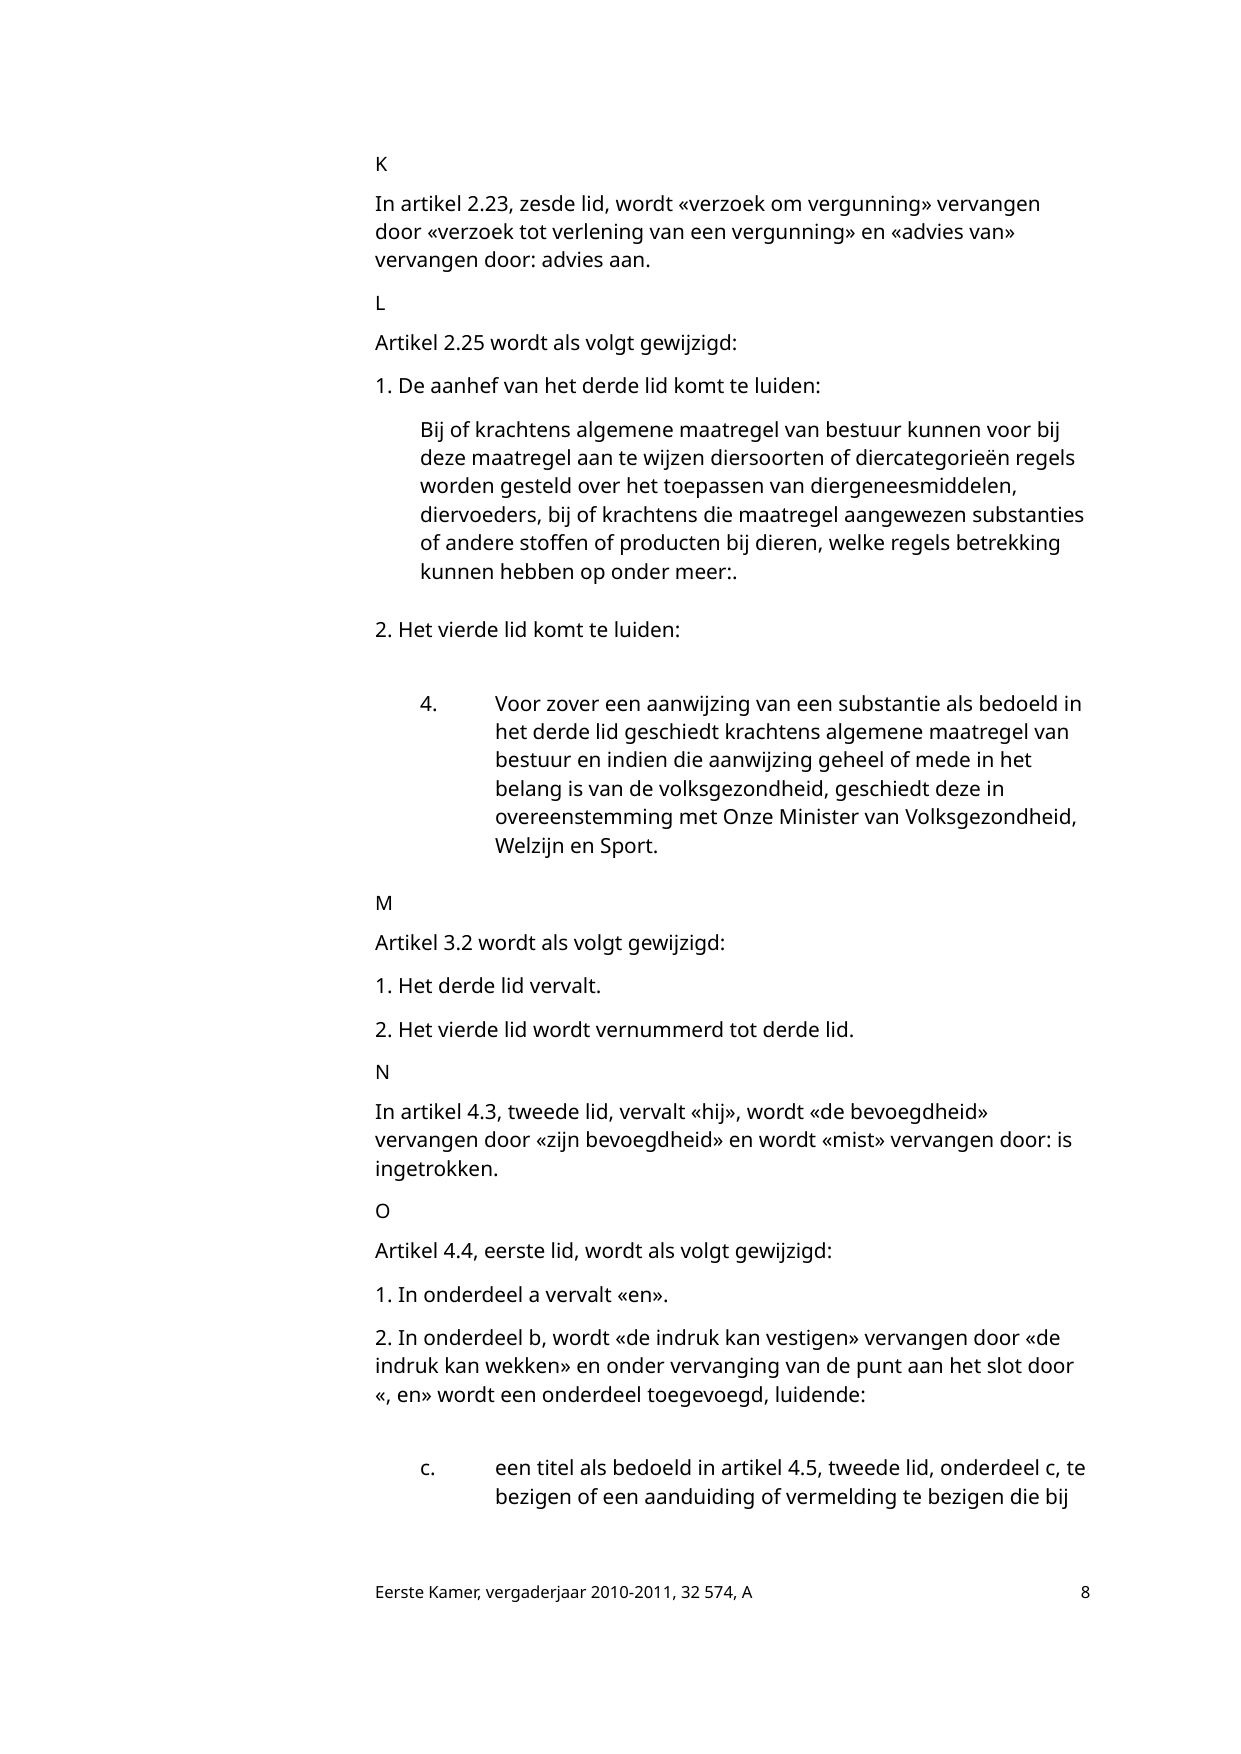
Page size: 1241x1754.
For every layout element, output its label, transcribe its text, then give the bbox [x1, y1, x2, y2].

text 1. De aanhef van het derde lid komt te luiden: [375, 371, 1090, 400]
text 2. Het vierde lid komt te luiden: [375, 615, 1090, 644]
text N [375, 1058, 1090, 1085]
text K [375, 150, 1090, 177]
text Artikel 2.25 wordt als volgt gewijzigd: [375, 328, 1090, 356]
text 2. In onderdeel b, wordt «de indruk kan vestigen» vervangen door «de indruk kan wekken» en onder vervanging van de punt aan het slot door «, en» wordt een onderdeel toegevoegd, luidende: [375, 1323, 1090, 1408]
text M [375, 889, 1090, 916]
text 2. Het vierde lid wordt vernummerd tot derde lid. [375, 1015, 1090, 1043]
text Artikel 4.4, eerste lid, wordt als volgt gewijzigd: [375, 1236, 1090, 1265]
text 1. Het derde lid vervalt. [375, 972, 1090, 1000]
text Artikel 3.2 wordt als volgt gewijzigd: [375, 928, 1090, 957]
text L [375, 289, 1090, 316]
list een titel als bedoeld in artikel 4.5, tweede lid, onderdeel c, te bezigen of een aanduiding of vermelding te bezigen die bij [420, 1453, 1090, 1510]
text In artikel 4.3, tweede lid, vervalt «hij», wordt «de bevoegdheid» vervangen door «zijn bevoegdheid» en wordt «mist» vervangen door: is ingetrokken. [375, 1097, 1090, 1182]
text Bij of krachtens algemene maatregel van bestuur kunnen voor bij deze maatregel aan te wijzen diersoorten of diercategorieën regels worden gesteld over het toepassen van diergeneesmiddelen, diervoeders, bij of krachtens die maatregel aangewezen substanties of andere stoffen of producten bij dieren, welke regels betrekking kunnen hebben op onder meer:. [420, 415, 1090, 585]
text 1. In onderdeel a vervalt «en». [375, 1280, 1090, 1308]
list Voor zover een aanwijzing van een substantie als bedoeld in het derde lid geschiedt krachtens algemene maatregel van bestuur en indien die aanwijzing geheel of mede in het belang is van de volksgezondheid, geschiedt deze in overeenstemming met Onze Minister van Volksgezondheid, Welzijn en Sport. [420, 689, 1090, 859]
text In artikel 2.23, zesde lid, wordt «verzoek om vergunning» vervangen door «verzoek tot verlening van een vergunning» en «advies van» vervangen door: advies aan. [375, 189, 1090, 274]
text O [375, 1197, 1090, 1224]
